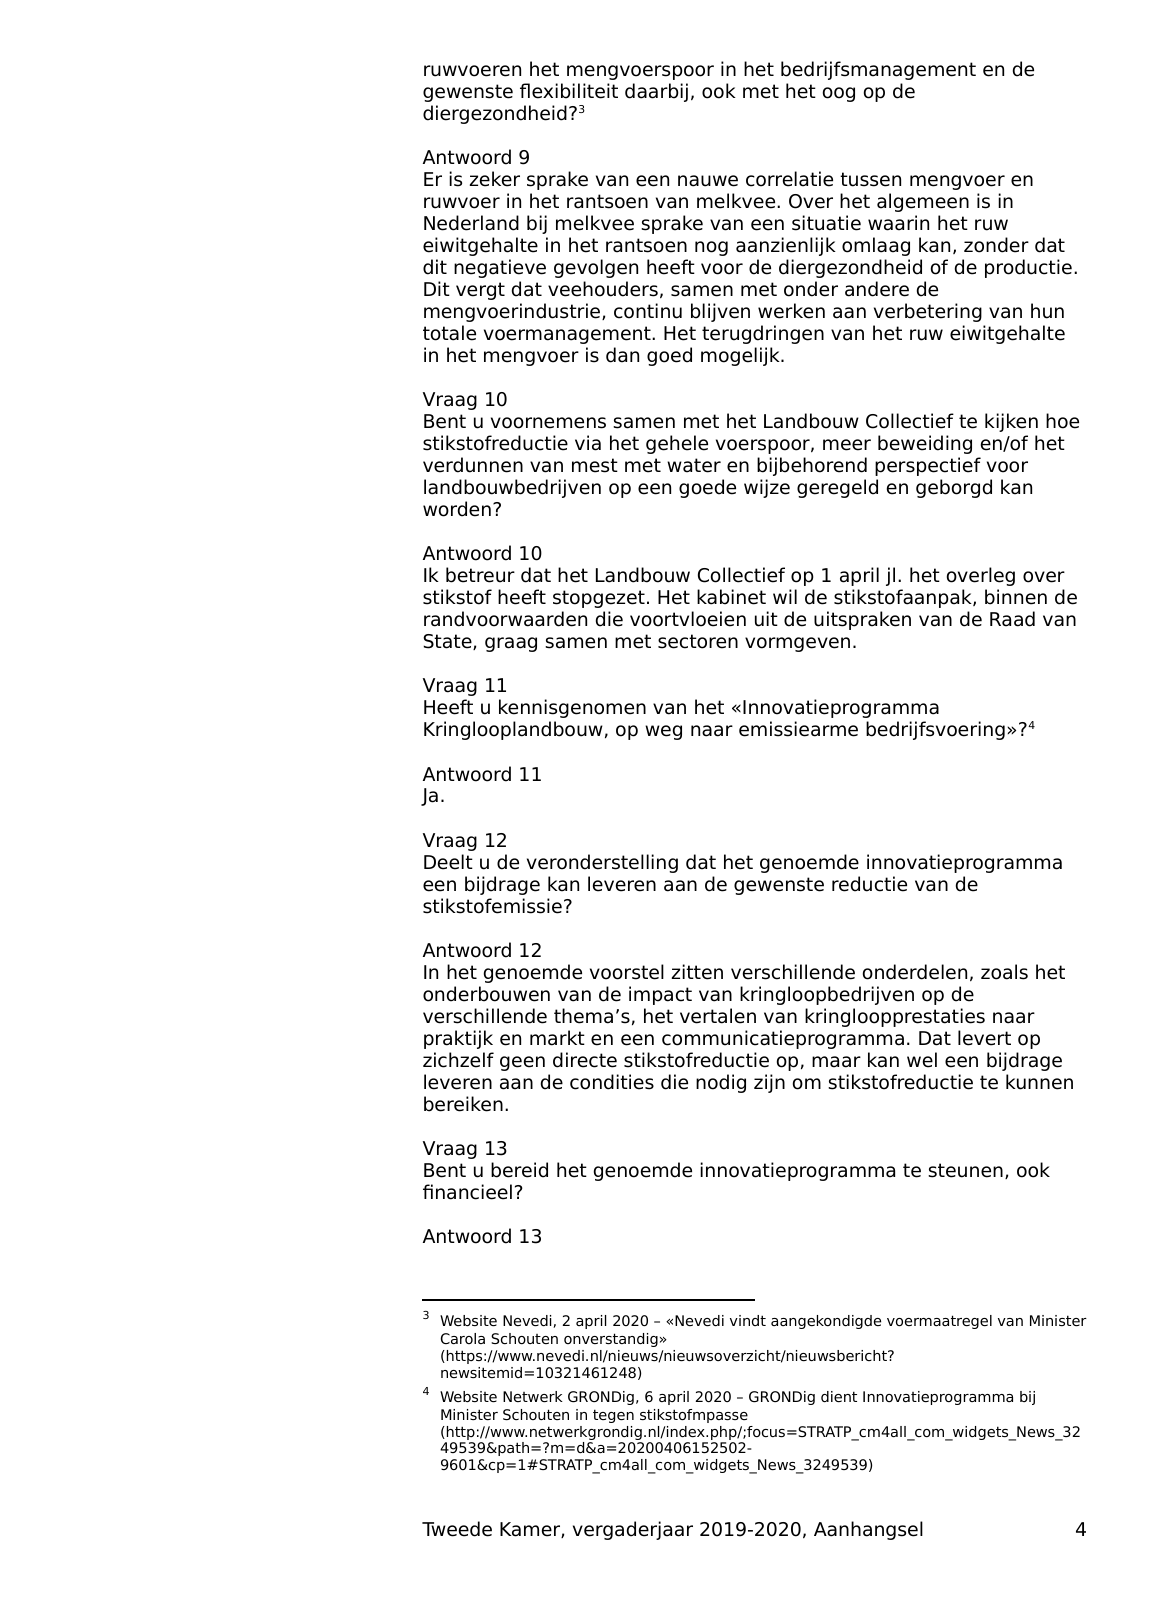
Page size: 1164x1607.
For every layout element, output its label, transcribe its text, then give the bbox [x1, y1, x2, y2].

text Antwoord 10 [422, 543, 1087, 565]
text Vraag 13 [422, 1138, 1087, 1160]
text Bent u voornemens samen met het Landbouw Collectief te kijken hoe stikstofreductie via het gehele voerspoor, meer beweiding en/of het verdunnen van mest met water en bijbehorend perspectief voor landbouwbedrijven op een goede wijze geregeld en geborgd kan worden? [422, 411, 1087, 521]
text Ik betreur dat het Landbouw Collectief op 1 april jl. het overleg over stikstof heeft stopgezet. Het kabinet wil de stikstofaanpak, binnen de randvoorwaarden die voortvloeien uit de uitspraken van de Raad van State, graag samen met sectoren vormgeven. [422, 565, 1087, 653]
text Antwoord 13 [422, 1226, 1087, 1248]
text Deelt u de veronderstelling dat het genoemde innovatieprogramma een bijdrage kan leveren aan de gewenste reductie van de stikstofemissie? [422, 852, 1087, 917]
text Vraag 10 [422, 389, 1087, 411]
text Er is zeker sprake van een nauwe correlatie tussen mengvoer en ruwvoer in het rantsoen van melkvee. Over het algemeen is in Nederland bij melkvee sprake van een situatie waarin het ruw eiwitgehalte in het rantsoen nog aanzienlijk omlaag kan, zonder dat dit negatieve gevolgen heeft voor de diergezondheid of de productie. Dit vergt dat veehouders, samen met onder andere de mengvoerindustrie, continu blijven werken aan verbetering van hun totale voermanagement. Het terugdringen van het ruw eiwitgehalte in het mengvoer is dan goed mogelijk. [422, 169, 1087, 367]
text Vraag 11 [422, 675, 1087, 697]
text In het genoemde voorstel zitten verschillende onderdelen, zoals het onderbouwen van de impact van kringloopbedrijven op de verschillende thema’s, het vertalen van kringloopprestaties naar praktijk en markt en een communicatieprogramma. Dat levert op zichzelf geen directe stikstofreductie op, maar kan wel een bijdrage leveren aan de condities die nodig zijn om stikstofreductie te kunnen bereiken. [422, 962, 1087, 1116]
text Bent u bereid het genoemde innovatieprogramma te steunen, ook financieel? [422, 1160, 1087, 1204]
text Antwoord 11 [422, 763, 1087, 785]
text Website Netwerk GRONDig, 6 april 2020 – GRONDig dient Innovatieprogramma bij Minister Schouten in tegen stikstofmpasse (http://www.netwerkgrondig.nl/index.php/;focus=STRATP_cm4all_com_widgets_News_3249539&path=?m=d&a=20200406152502-9601&cp=1#STRATP_cm4all_com_widgets_News_3249539) [422, 1385, 1087, 1474]
text Heeft u kennisgenomen van het «Innovatieprogramma Kringlooplandbouw, op weg naar emissiearme bedrijfsvoering»? [422, 697, 1087, 741]
text ruwvoeren het mengvoerspoor in het bedrijfsmanagement en de gewenste flexibiliteit daarbij, ook met het oog op de diergezondheid? [422, 59, 1087, 125]
text Vraag 12 [422, 829, 1087, 852]
text Website Nevedi, 2 april 2020 – «Nevedi vindt aangekondigde voermaatregel van Minister Carola Schouten onverstandig» (https://www.nevedi.nl/nieuws/nieuwsoverzicht/nieuwsbericht?newsitemid=10321461248) [422, 1309, 1087, 1382]
text Ja. [422, 785, 1087, 807]
text Antwoord 12 [422, 940, 1087, 962]
text Antwoord 9 [422, 147, 1087, 169]
